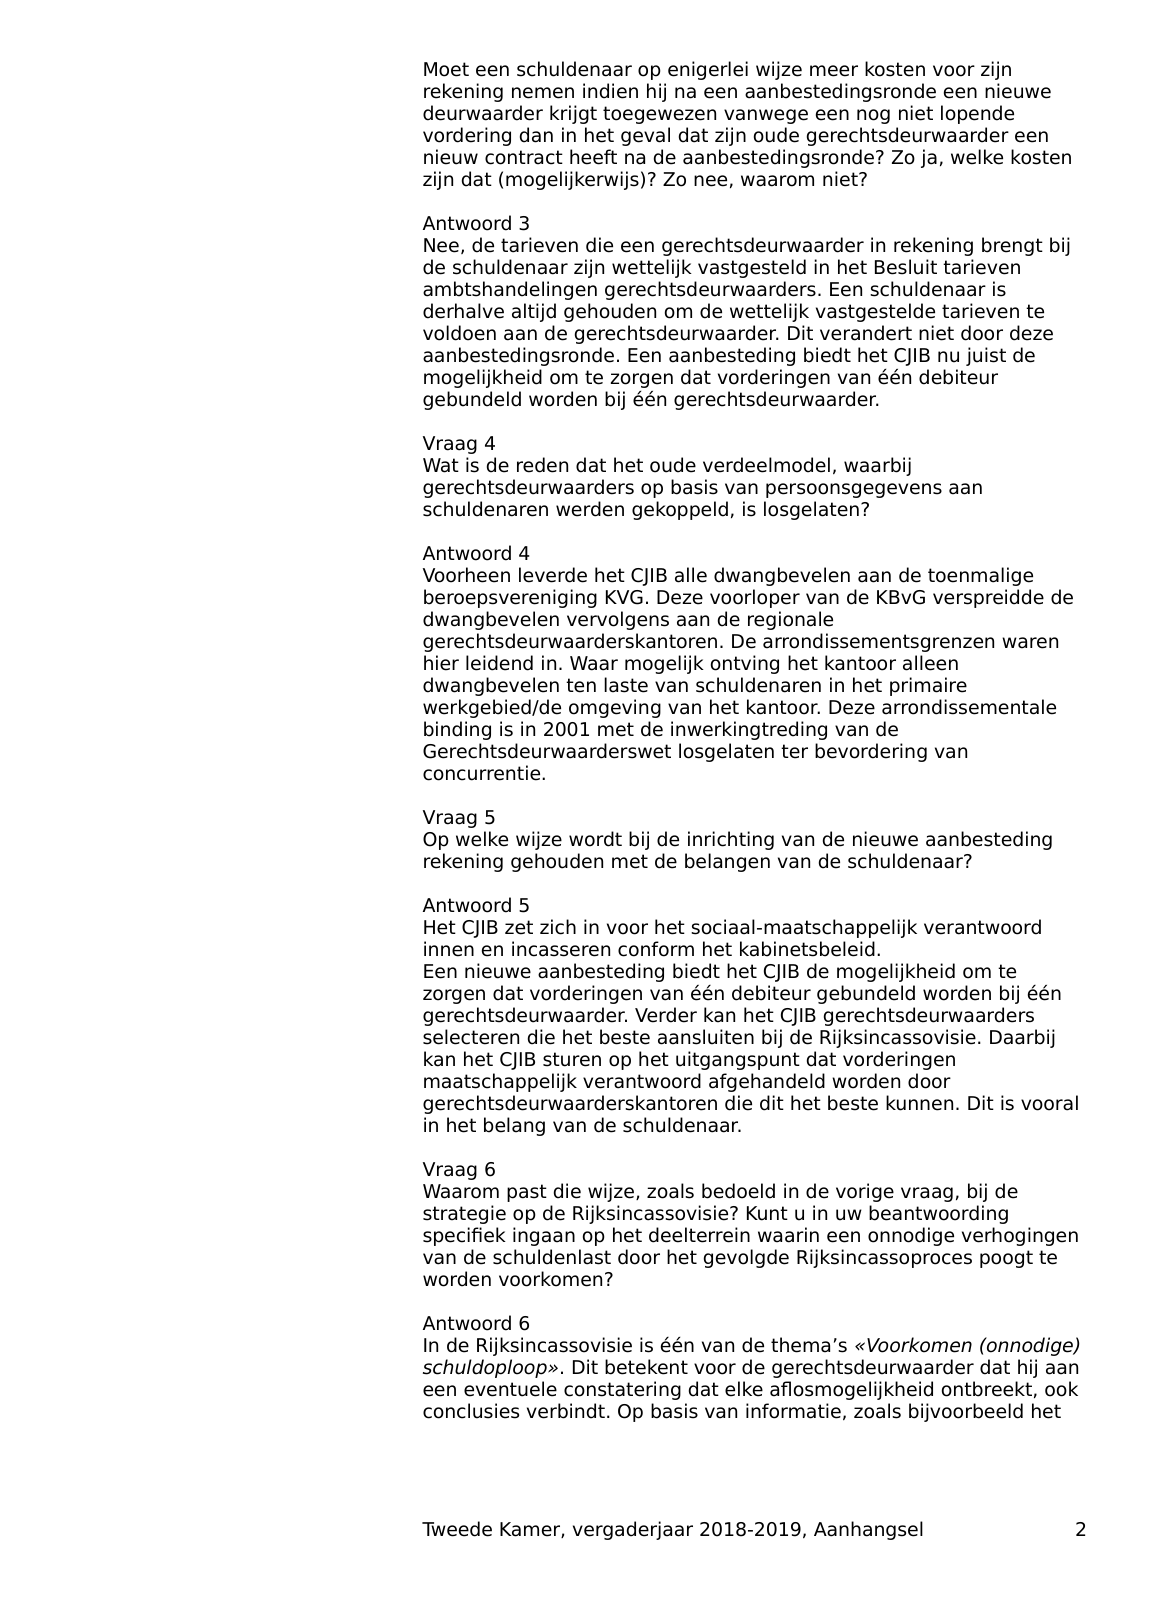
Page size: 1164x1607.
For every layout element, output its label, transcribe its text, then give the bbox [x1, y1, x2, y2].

text Het CJIB zet zich in voor het sociaal-maatschappelijk verantwoord innen en incasseren conform het kabinetsbeleid. [422, 917, 1087, 961]
text Voorheen leverde het CJIB alle dwangbevelen aan de toenmalige beroepsvereniging KVG. Deze voorloper van de KBvG verspreidde de dwangbevelen vervolgens aan de regionale gerechtsdeurwaarderskantoren. De arrondissementsgrenzen waren hier leidend in. Waar mogelijk ontving het kantoor alleen dwangbevelen ten laste van schuldenaren in het primaire werkgebied/de omgeving van het kantoor. Deze arrondissementale binding is in 2001 met de inwerkingtreding van de Gerechtsdeurwaarderswet losgelaten ter bevordering van concurrentie. [422, 565, 1087, 785]
text Een nieuwe aanbesteding biedt het CJIB de mogelijkheid om te zorgen dat vorderingen van één debiteur gebundeld worden bij één gerechtsdeurwaarder. Verder kan het CJIB gerechtsdeurwaarders selecteren die het beste aansluiten bij de Rijksincassovisie. Daarbij kan het CJIB sturen op het uitgangspunt dat vorderingen maatschappelijk verantwoord afgehandeld worden door gerechtsdeurwaarderskantoren die dit het beste kunnen. Dit is vooral in het belang van de schuldenaar. [422, 961, 1087, 1137]
text Op welke wijze wordt bij de inrichting van de nieuwe aanbesteding rekening gehouden met de belangen van de schuldenaar? [422, 829, 1087, 873]
text Antwoord 5 [422, 895, 1087, 917]
text Waarom past die wijze, zoals bedoeld in de vorige vraag, bij de strategie op de Rijksincassovisie? Kunt u in uw beantwoording specifiek ingaan op het deelterrein waarin een onnodige verhogingen van de schuldenlast door het gevolgde Rijksincassoproces poogt te worden voorkomen? [422, 1181, 1087, 1291]
text Nee, de tarieven die een gerechtsdeurwaarder in rekening brengt bij de schuldenaar zijn wettelijk vastgesteld in het Besluit tarieven ambtshandelingen gerechtsdeurwaarders. Een schuldenaar is derhalve altijd gehouden om de wettelijk vastgestelde tarieven te voldoen aan de gerechtsdeurwaarder. Dit verandert niet door deze aanbestedingsronde. Een aanbesteding biedt het CJIB nu juist de mogelijkheid om te zorgen dat vorderingen van één debiteur gebundeld worden bij één gerechtsdeurwaarder. [422, 235, 1087, 411]
text In de Rijksincassovisie is één van de thema’s «Voorkomen (onnodige) schuldoploop». Dit betekent voor de gerechtsdeurwaarder dat hij aan een eventuele constatering dat elke aflosmogelijkheid ontbreekt, ook conclusies verbindt. Op basis van informatie, zoals bijvoorbeeld het [422, 1335, 1087, 1423]
text Vraag 6 [422, 1159, 1087, 1181]
text Wat is de reden dat het oude verdeelmodel, waarbij gerechtsdeurwaarders op basis van persoonsgegevens aan schuldenaren werden gekoppeld, is losgelaten? [422, 455, 1087, 521]
text Moet een schuldenaar op enigerlei wijze meer kosten voor zijn rekening nemen indien hij na een aanbestedingsronde een nieuwe deurwaarder krijgt toegewezen vanwege een nog niet lopende vordering dan in het geval dat zijn oude gerechtsdeurwaarder een nieuw contract heeft na de aanbestedingsronde? Zo ja, welke kosten zijn dat (mogelijkerwijs)? Zo nee, waarom niet? [422, 59, 1087, 191]
text Antwoord 3 [422, 213, 1087, 235]
text Vraag 5 [422, 807, 1087, 829]
text Antwoord 4 [422, 543, 1087, 565]
text Vraag 4 [422, 433, 1087, 455]
text Antwoord 6 [422, 1313, 1087, 1335]
